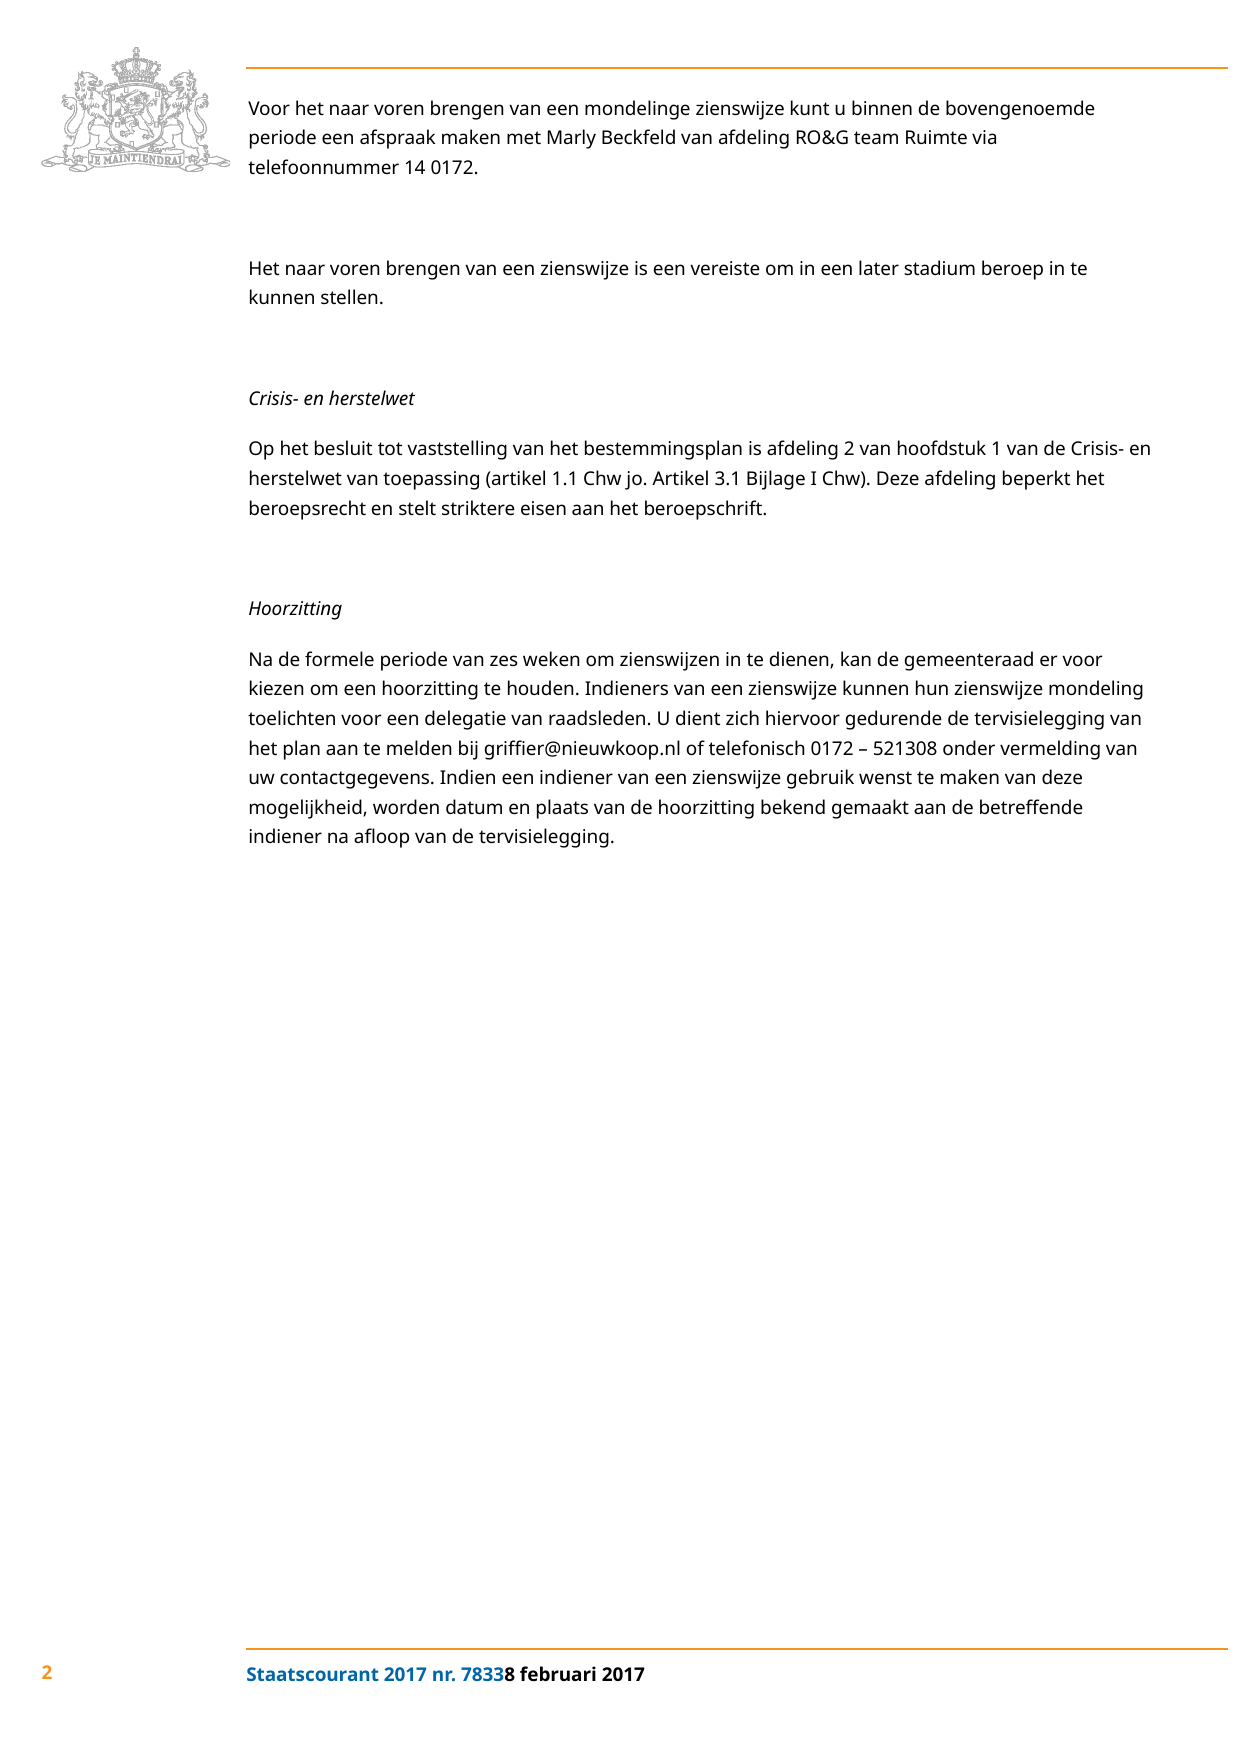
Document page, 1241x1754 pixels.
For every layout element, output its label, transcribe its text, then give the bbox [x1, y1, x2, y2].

text Na de formele periode van zes weken om zienswijzen in te dienen, kan de gemeenteraad er voor kiezen om een hoorzitting te houden. Indieners van een zienswijze kunnen hun zienswijze mondeling toelichten voor een delegatie van raadsleden. U dient zich hiervoor gedurende de tervisielegging van het plan aan te melden bij griffier@nieuwkoop.nl of telefonisch 0172 – 521308 onder vermelding van uw contactgegevens. Indien een indiener van een zienswijze gebruik wenst te maken van deze mogelijkheid, worden datum en plaats van de hoorzitting bekend gemaakt aan de betreffende indiener na afloop van de tervisielegging. [248, 646, 1152, 849]
text Hoorzitting [248, 596, 1152, 621]
text Op het besluit tot vaststelling van het bestemmingsplan is afdeling 2 van hoofdstuk 1 van de Crisis- en herstelwet van toepassing (artikel 1.1 Chw jo. Artikel 3.1 Bijlage I Chw). Deze afdeling beperkt het beroepsrecht en stelt striktere eisen aan het beroepschrift. [248, 436, 1152, 521]
picture [41, 47, 231, 172]
text Crisis- en herstelwet [248, 385, 1152, 411]
text Het naar voren brengen van een zienswijze is een vereiste om in een later stadium beroep in te kunnen stellen. [248, 255, 1152, 310]
text Voor het naar voren brengen van een mondelinge zienswijze kunt u binnen de bovengenoemde periode een afspraak maken met Marly Beckfeld van afdeling RO&G team Ruimte via telefoonnummer 14 0172. [248, 95, 1152, 180]
